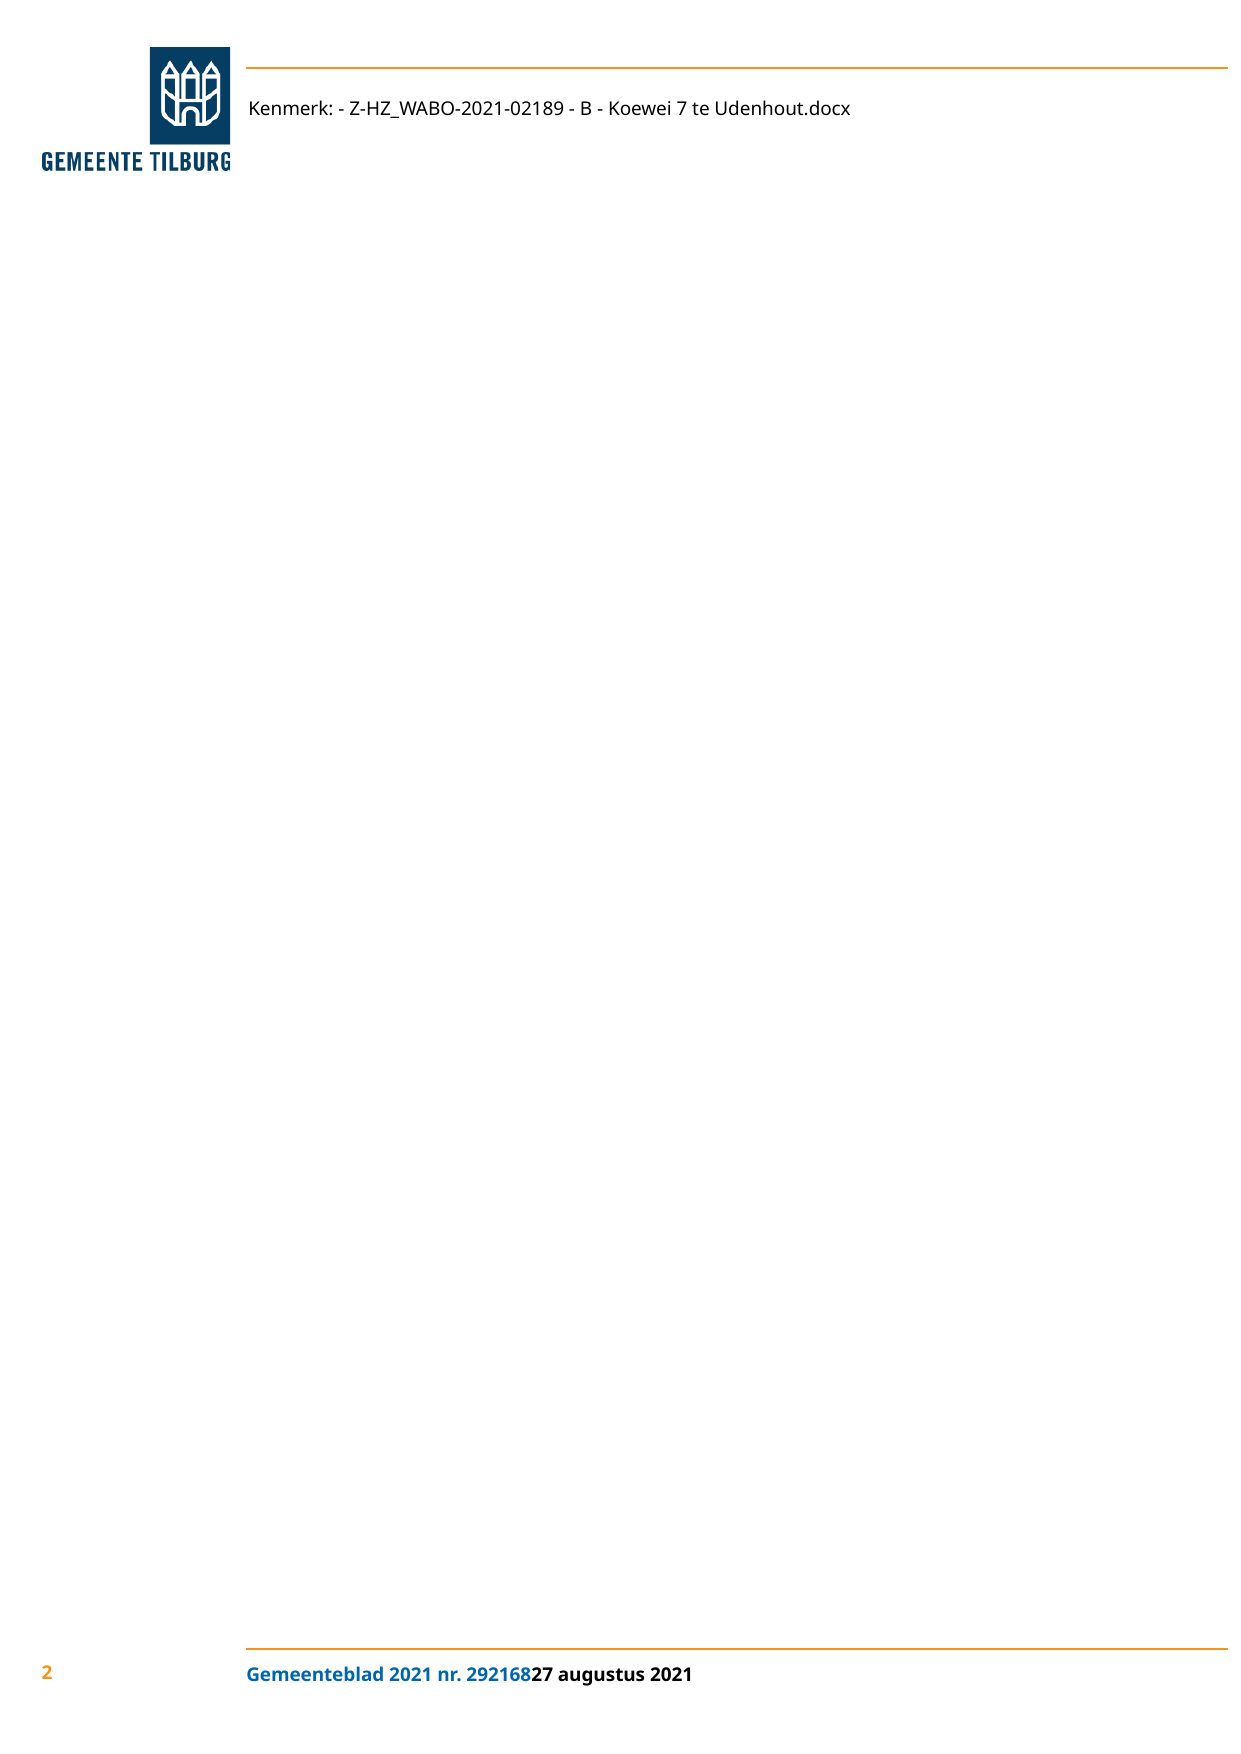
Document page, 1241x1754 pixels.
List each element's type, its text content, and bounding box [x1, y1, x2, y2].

text Kenmerk: - Z-HZ_WABO-2021-02189 - B - Koewei 7 te Udenhout.docx [248, 95, 1152, 121]
picture [41, 47, 231, 172]
